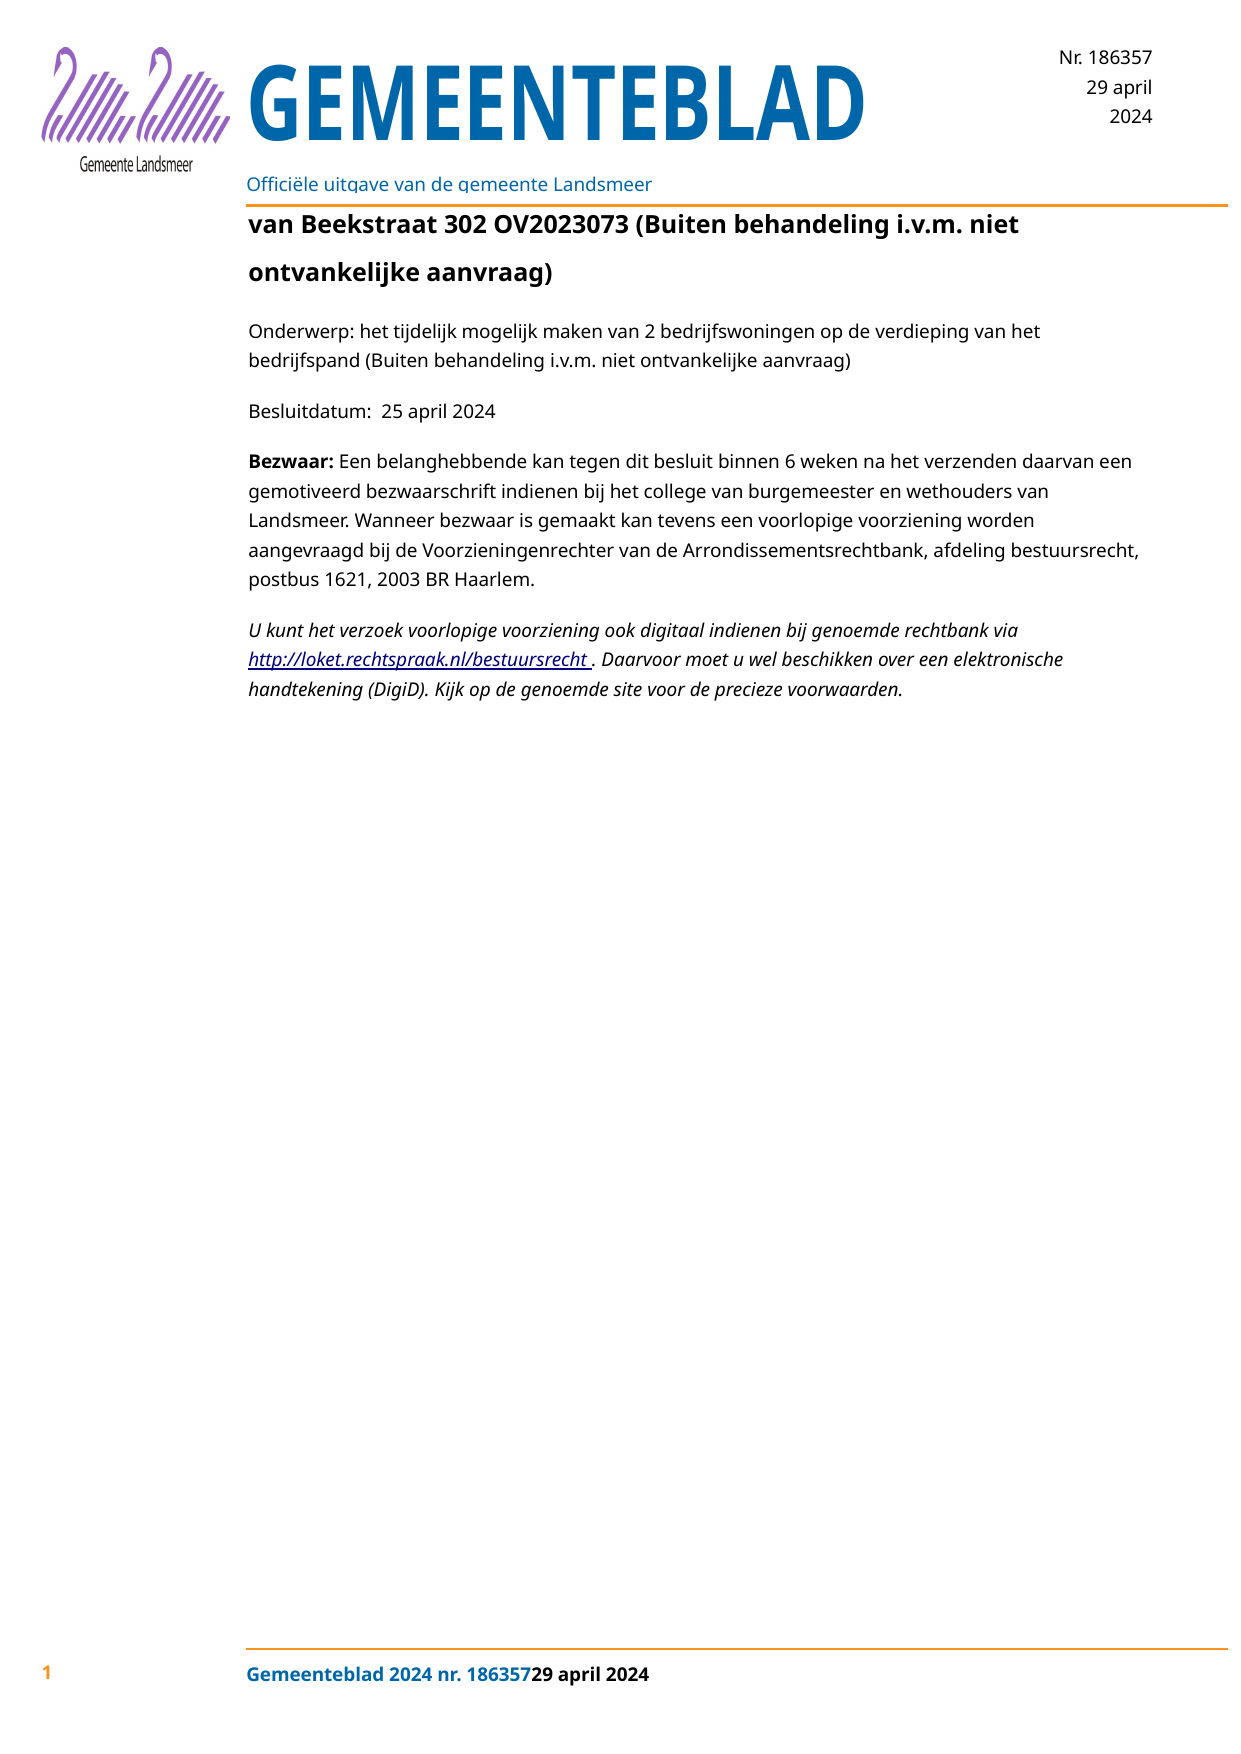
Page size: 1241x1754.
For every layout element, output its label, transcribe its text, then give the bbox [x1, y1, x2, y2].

picture [41, 47, 231, 172]
text van Beekstraat 302 OV2023073 (Buiten behandeling i.v.m. niet ontvankelijke aanvraag) [248, 207, 1152, 288]
text Onderwerp: het tijdelijk mogelijk maken van 2 bedrijfswoningen op de verdieping van het bedrijfspand (Buiten behandeling i.v.m. niet ontvankelijke aanvraag) [248, 318, 1152, 373]
text Besluitdatum: 25 april 2024 [248, 398, 1152, 424]
text Bezwaar: Een belanghebbende kan tegen dit besluit binnen 6 weken na het verzenden daarvan een gemotiveerd bezwaarschrift indienen bij het college van burgemeester en wethouders van Landsmeer. Wanneer bezwaar is gemaakt kan tevens een voorlopige voorziening worden aangevraagd bij de Voorzieningenrechter van de Arrondissementsrechtbank, afdeling bestuursrecht, postbus 1621, 2003 BR Haarlem. [248, 448, 1152, 592]
text U kunt het verzoek voorlopige voorziening ook digitaal indienen bij genoemde rechtbank via http://loket.rechtspraak.nl/bestuursrecht . Daarvoor moet u wel beschikken over een elektronische handtekening (DigiD). Kijk op de genoemde site voor de precieze voorwaarden. [248, 617, 1152, 702]
